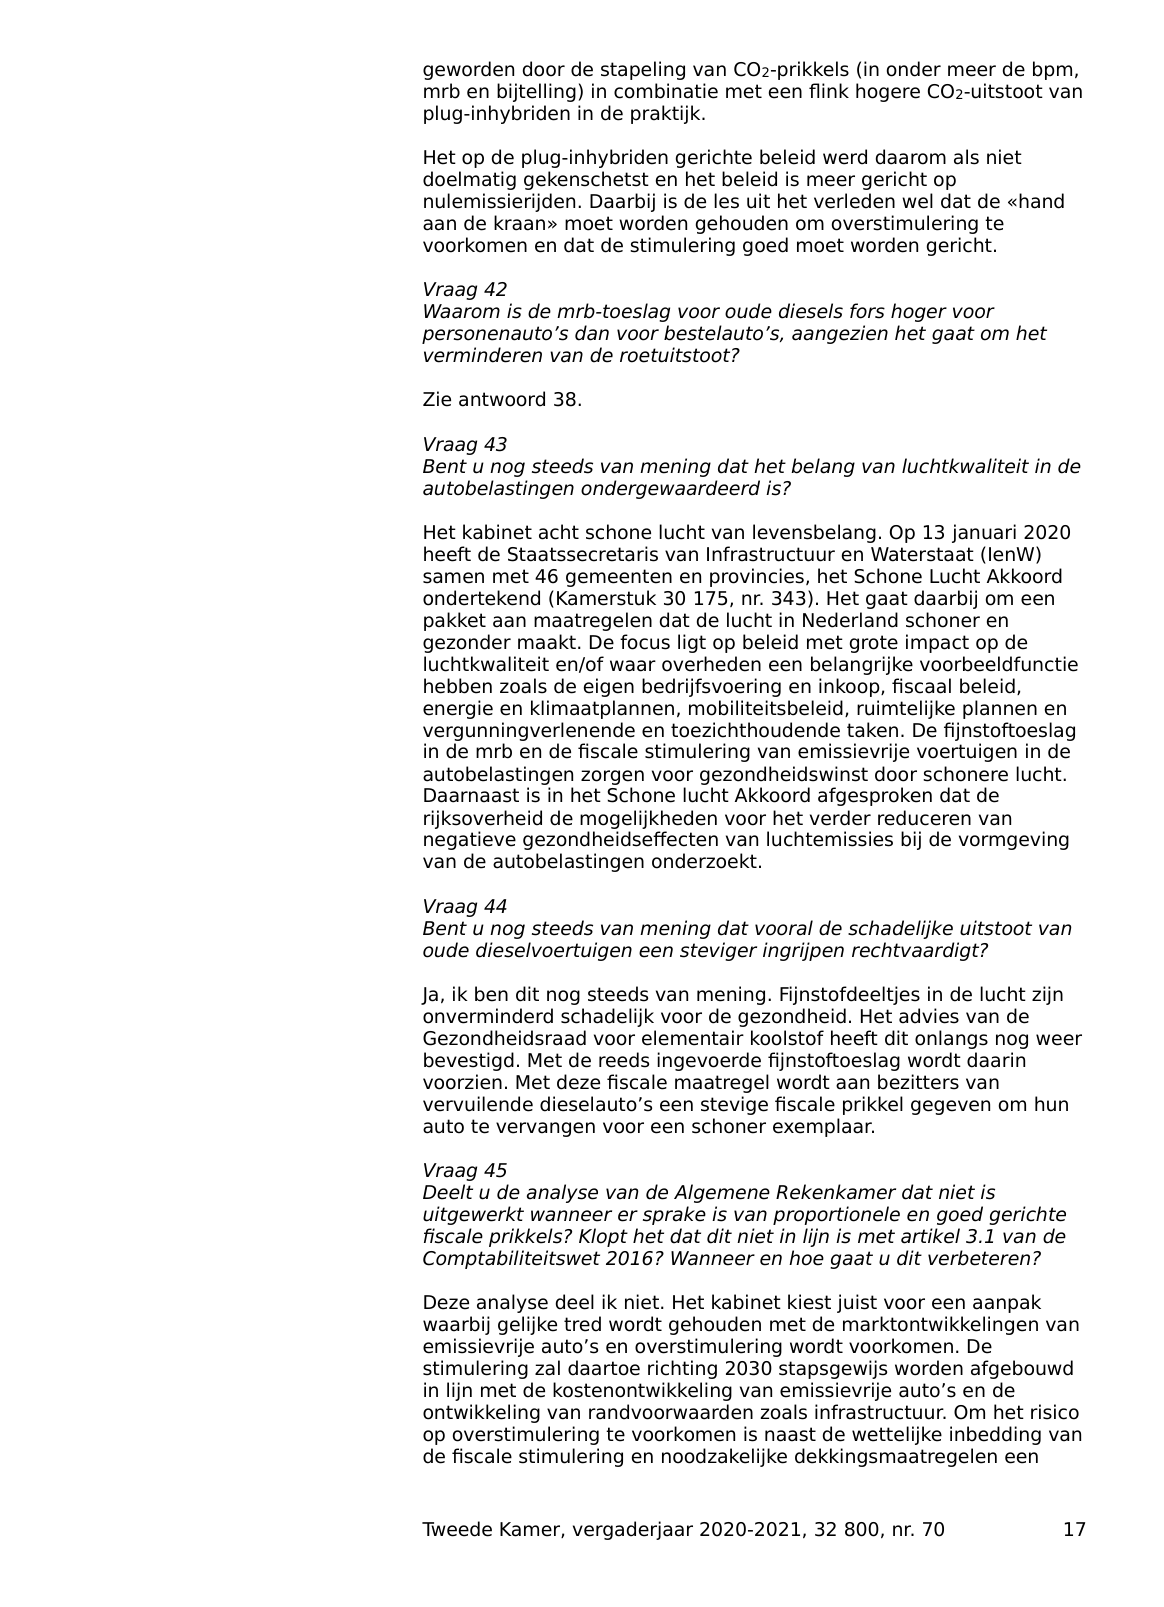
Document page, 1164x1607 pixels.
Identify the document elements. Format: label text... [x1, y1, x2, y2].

text Deze analyse deel ik niet. Het kabinet kiest juist voor een aanpak waarbij gelijke tred wordt gehouden met de marktontwikkelingen van emissievrije auto’s en overstimulering wordt voorkomen. De stimulering zal daartoe richting 2030 stapsgewijs worden afgebouwd in lijn met de kostenontwikkeling van emissievrije auto’s en de ontwikkeling van randvoorwaarden zoals infrastructuur. Om het risico op overstimulering te voorkomen is naast de wettelijke inbedding van de fiscale stimulering en noodzakelijke dekkingsmaatregelen een [422, 1292, 1087, 1468]
text Deelt u de analyse van de Algemene Rekenkamer dat niet is uitgewerkt wanneer er sprake is van proportionele en goed gerichte fiscale prikkels? Klopt het dat dit niet in lijn is met artikel 3.1 van de Comptabiliteitswet 2016? Wanneer en hoe gaat u dit verbeteren? [422, 1182, 1087, 1269]
text Zie antwoord 38. [422, 389, 1087, 411]
text geworden door de stapeling van CO2-prikkels (in onder meer de bpm, mrb en bijtelling) in combinatie met een flink hogere CO2-uitstoot van plug-inhybriden in de praktijk. [422, 59, 1087, 125]
text Het op de plug-inhybriden gerichte beleid werd daarom als niet doelmatig gekenschetst en het beleid is meer gericht op nulemissierijden. Daarbij is de les uit het verleden wel dat de «hand aan de kraan» moet worden gehouden om overstimulering te voorkomen en dat de stimulering goed moet worden gericht. [422, 147, 1087, 257]
text Bent u nog steeds van mening dat het belang van luchtkwaliteit in de autobelastingen ondergewaardeerd is? [422, 456, 1087, 499]
text Het kabinet acht schone lucht van levensbelang. Op 13 januari 2020 heeft de Staatssecretaris van Infrastructuur en Waterstaat (IenW) samen met 46 gemeenten en provincies, het Schone Lucht Akkoord ondertekend (Kamerstuk 30 175, nr. 343). Het gaat daarbij om een pakket aan maatregelen dat de lucht in Nederland schoner en gezonder maakt. De focus ligt op beleid met grote impact op de luchtkwaliteit en/of waar overheden een belangrijke voorbeeldfunctie hebben zoals de eigen bedrijfsvoering en inkoop, fiscaal beleid, energie en klimaatplannen, mobiliteitsbeleid, ruimtelijke plannen en vergunningverlenende en toezichthoudende taken. De fijnstoftoeslag in de mrb en de fiscale stimulering van emissievrije voertuigen in de autobelastingen zorgen voor gezondheidswinst door schonere lucht. Daarnaast is in het Schone lucht Akkoord afgesproken dat de rijksoverheid de mogelijkheden voor het verder reduceren van negatieve gezondheidseffecten van luchtemissies bij de vormgeving van de autobelastingen onderzoekt. [422, 522, 1087, 873]
text Vraag 42 [422, 279, 1087, 301]
text Vraag 43 [422, 433, 1087, 456]
text Vraag 45 [422, 1160, 1087, 1182]
text Waarom is de mrb-toeslag voor oude diesels fors hoger voor personenauto’s dan voor bestelauto’s, aangezien het gaat om het verminderen van de roetuitstoot? [422, 301, 1087, 367]
text Bent u nog steeds van mening dat vooral de schadelijke uitstoot van oude dieselvoertuigen een steviger ingrijpen rechtvaardigt? [422, 917, 1087, 961]
text Vraag 44 [422, 896, 1087, 917]
text Ja, ik ben dit nog steeds van mening. Fijnstofdeeltjes in de lucht zijn onverminderd schadelijk voor de gezondheid. Het advies van de Gezondheidsraad voor elementair koolstof heeft dit onlangs nog weer bevestigd. Met de reeds ingevoerde fijnstoftoeslag wordt daarin voorzien. Met deze fiscale maatregel wordt aan bezitters van vervuilende dieselauto’s een stevige fiscale prikkel gegeven om hun auto te vervangen voor een schoner exemplaar. [422, 984, 1087, 1137]
